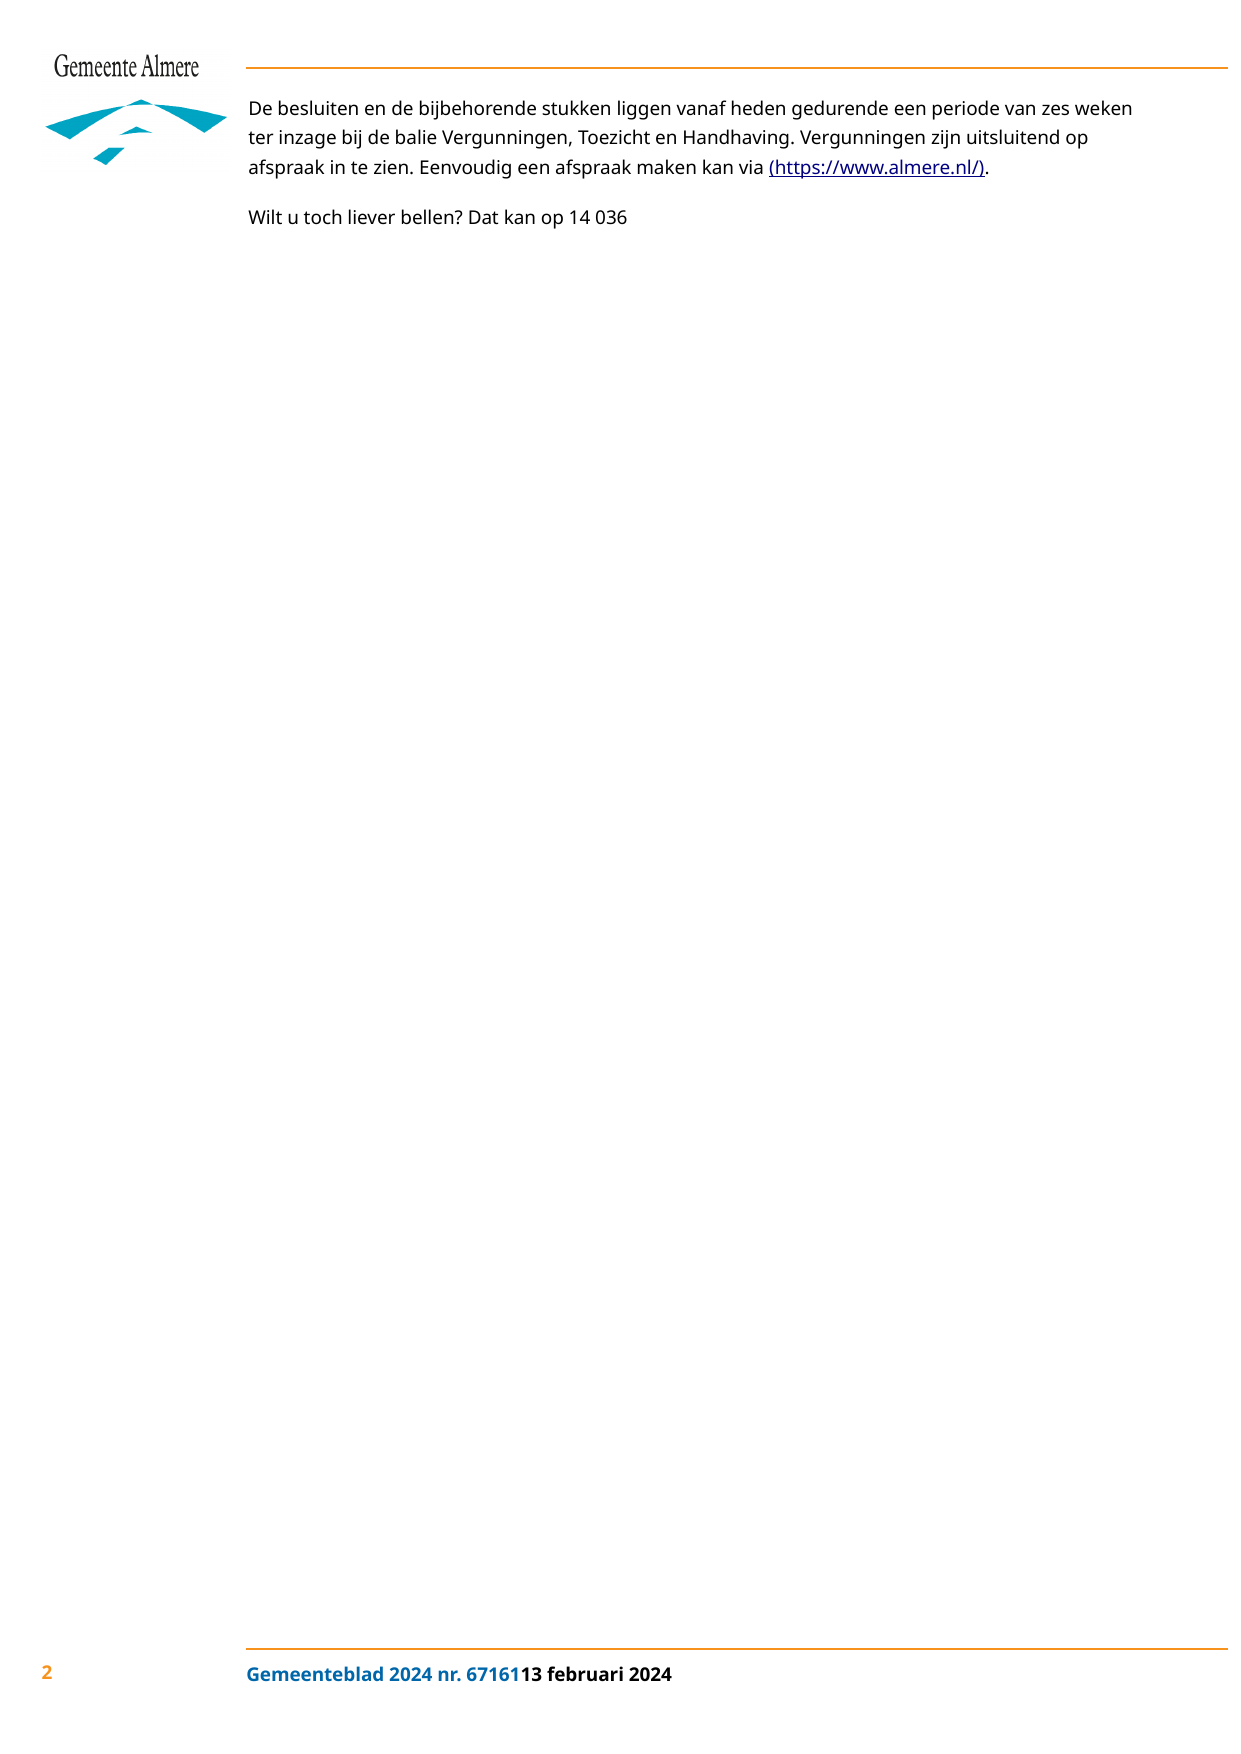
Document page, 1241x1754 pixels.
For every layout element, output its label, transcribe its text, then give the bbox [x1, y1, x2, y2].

text De besluiten en de bijbehorende stukken liggen vanaf heden gedurende een periode van zes weken ter inzage bij de balie Vergunningen, Toezicht en Handhaving. Vergunningen zijn uitsluitend op afspraak in te zien. Eenvoudig een afspraak maken kan via (https://www.almere.nl/). [248, 95, 1152, 180]
text Wilt u toch liever bellen? Dat kan op 14 036 [248, 204, 1152, 230]
picture [41, 47, 231, 172]
